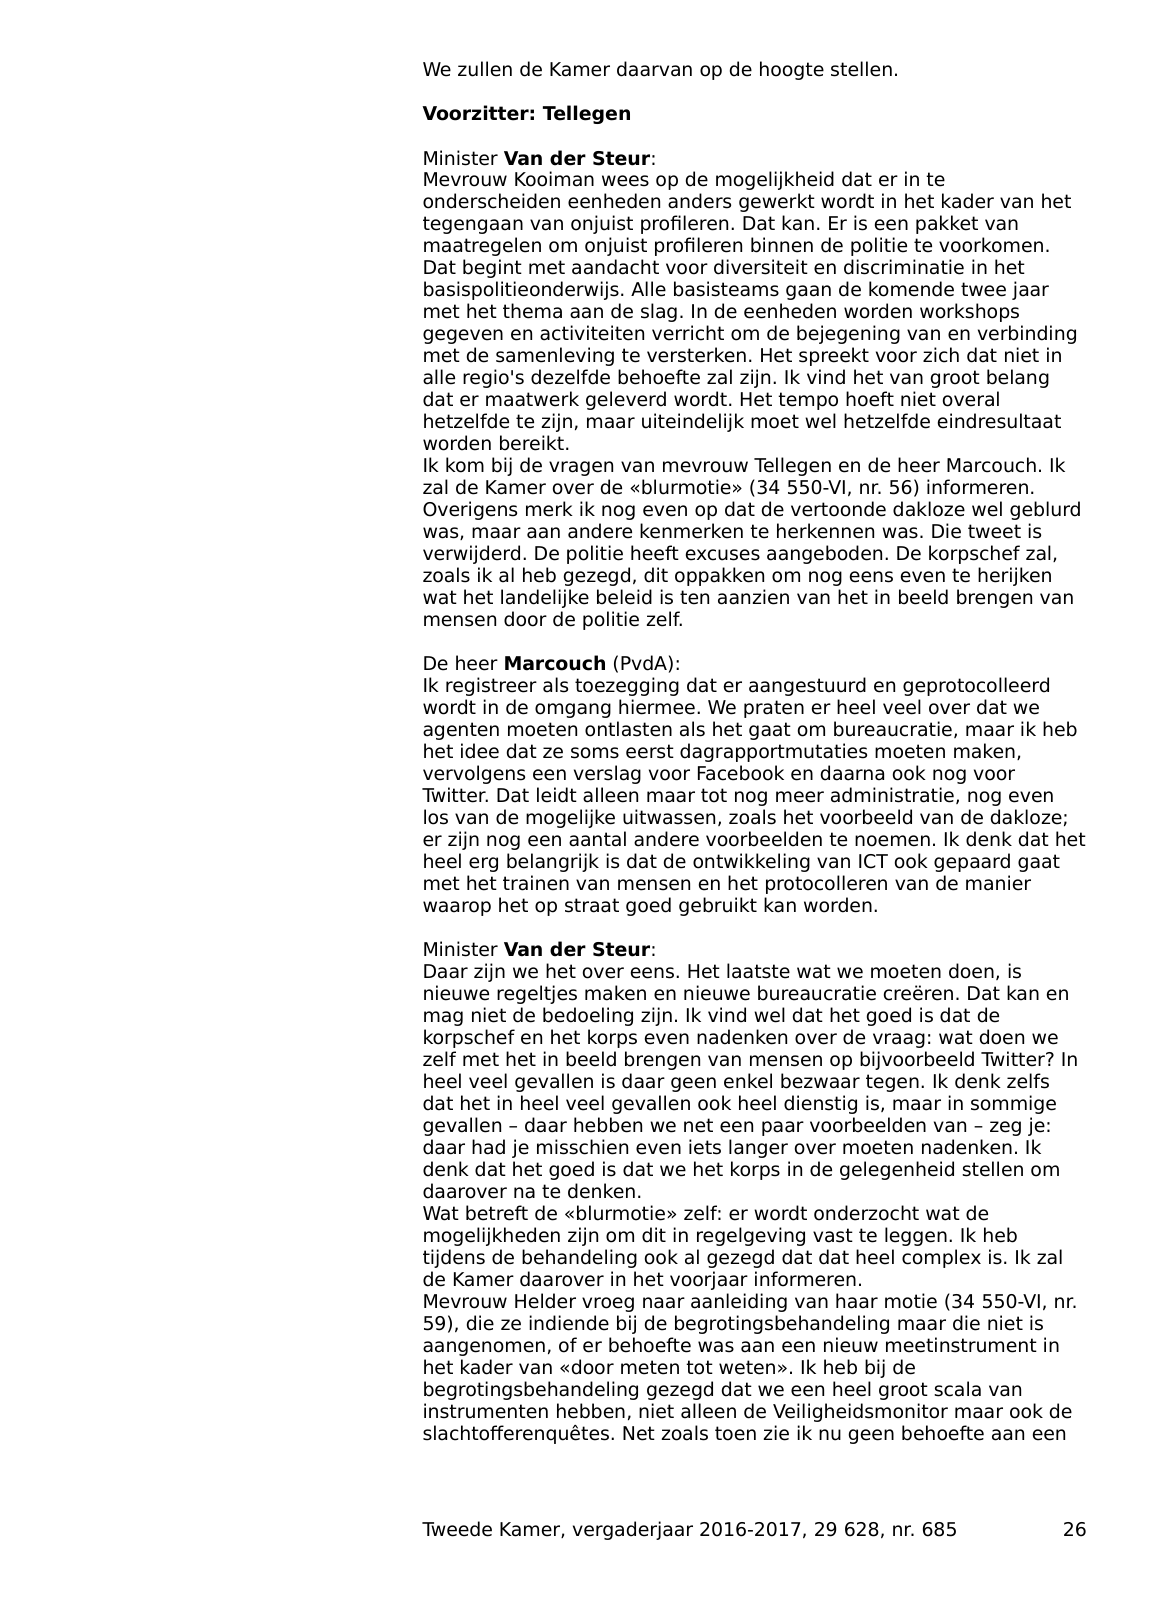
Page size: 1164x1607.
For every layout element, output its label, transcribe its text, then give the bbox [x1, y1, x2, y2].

text Mevrouw Helder vroeg naar aanleiding van haar motie (34 550-VI, nr. 59), die ze indiende bij de begrotingsbehandeling maar die niet is aangenomen, of er behoefte was aan een nieuw meetinstrument in het kader van «door meten tot weten». Ik heb bij de begrotingsbehandeling gezegd dat we een heel groot scala van instrumenten hebben, niet alleen de Veiligheidsmonitor maar ook de slachtofferenquêtes. Net zoals toen zie ik nu geen behoefte aan een [422, 1291, 1087, 1444]
text We zullen de Kamer daarvan op de hoogte stellen. [422, 59, 1087, 81]
text Mevrouw Kooiman wees op de mogelijkheid dat er in te onderscheiden eenheden anders gewerkt wordt in het kader van het tegengaan van onjuist profileren. Dat kan. Er is een pakket van maatregelen om onjuist profileren binnen de politie te voorkomen. Dat begint met aandacht voor diversiteit en discriminatie in het basispolitieonderwijs. Alle basisteams gaan de komende twee jaar met het thema aan de slag. In de eenheden worden workshops gegeven en activiteiten verricht om de bejegening van en verbinding met de samenleving te versterken. Het spreekt voor zich dat niet in alle regio's dezelfde behoefte zal zijn. Ik vind het van groot belang dat er maatwerk geleverd wordt. Het tempo hoeft niet overal hetzelfde te zijn, maar uiteindelijk moet wel hetzelfde eindresultaat worden bereikt. [422, 169, 1087, 455]
text Wat betreft de «blurmotie» zelf: er wordt onderzocht wat de mogelijkheden zijn om dit in regelgeving vast te leggen. Ik heb tijdens de behandeling ook al gezegd dat dat heel complex is. Ik zal de Kamer daarover in het voorjaar informeren. [422, 1203, 1087, 1291]
text Ik kom bij de vragen van mevrouw Tellegen en de heer Marcouch. Ik zal de Kamer over de «blurmotie» (34 550-VI, nr. 56) informeren. Overigens merk ik nog even op dat de vertoonde dakloze wel geblurd was, maar aan andere kenmerken te herkennen was. Die tweet is verwijderd. De politie heeft excuses aangeboden. De korpschef zal, zoals ik al heb gezegd, dit oppakken om nog eens even te herijken wat het landelijke beleid is ten aanzien van het in beeld brengen van mensen door de politie zelf. [422, 455, 1087, 631]
text Ik registreer als toezegging dat er aangestuurd en geprotocolleerd wordt in de omgang hiermee. We praten er heel veel over dat we agenten moeten ontlasten als het gaat om bureaucratie, maar ik heb het idee dat ze soms eerst dagrapportmutaties moeten maken, vervolgens een verslag voor Facebook en daarna ook nog voor Twitter. Dat leidt alleen maar tot nog meer administratie, nog even los van de mogelijke uitwassen, zoals het voorbeeld van de dakloze; er zijn nog een aantal andere voorbeelden te noemen. Ik denk dat het heel erg belangrijk is dat de ontwikkeling van ICT ook gepaard gaat met het trainen van mensen en het protocolleren van de manier waarop het op straat goed gebruikt kan worden. [422, 675, 1087, 917]
text Voorzitter: Tellegen [422, 103, 1087, 125]
text Daar zijn we het over eens. Het laatste wat we moeten doen, is nieuwe regeltjes maken en nieuwe bureaucratie creëren. Dat kan en mag niet de bedoeling zijn. Ik vind wel dat het goed is dat de korpschef en het korps even nadenken over de vraag: wat doen we zelf met het in beeld brengen van mensen op bijvoorbeeld Twitter? In heel veel gevallen is daar geen enkel bezwaar tegen. Ik denk zelfs dat het in heel veel gevallen ook heel dienstig is, maar in sommige gevallen – daar hebben we net een paar voorbeelden van – zeg je: daar had je misschien even iets langer over moeten nadenken. Ik denk dat het goed is dat we het korps in de gelegenheid stellen om daarover na te denken. [422, 961, 1087, 1203]
text Minister Van der Steur: [422, 147, 1087, 169]
text Minister Van der Steur: [422, 939, 1087, 961]
text De heer Marcouch (PvdA): [422, 653, 1087, 675]
